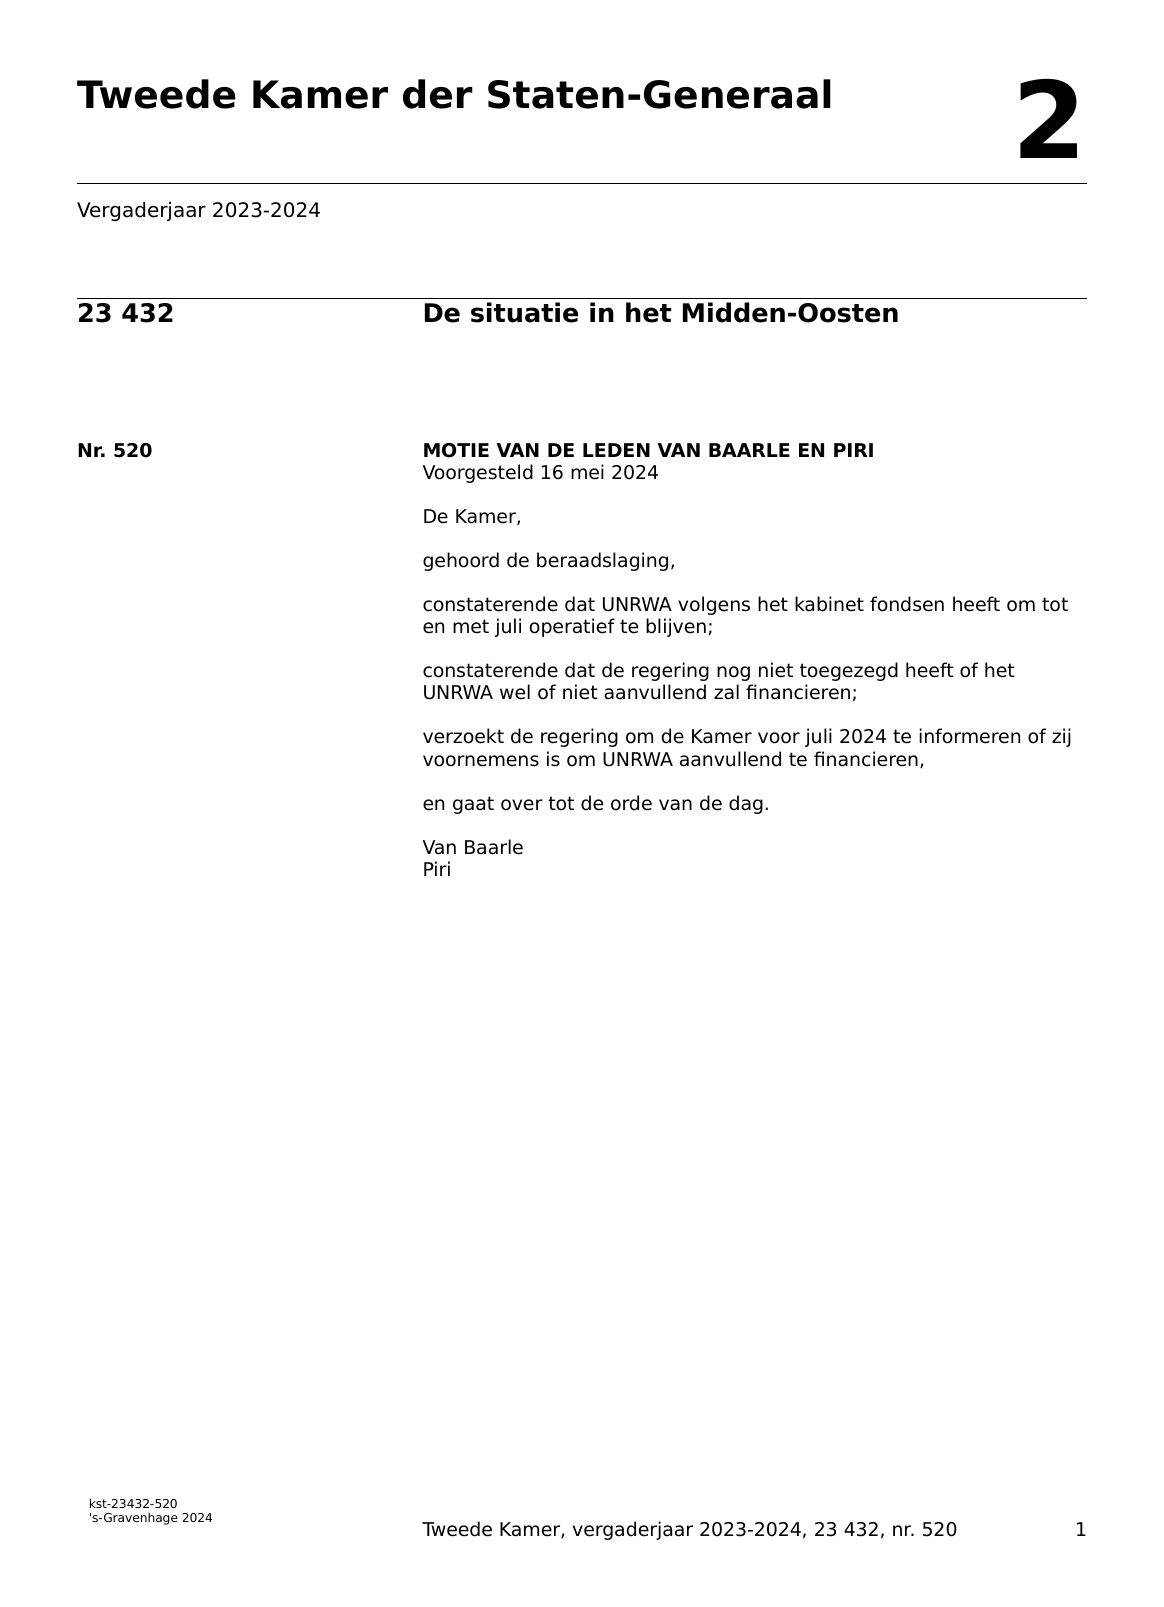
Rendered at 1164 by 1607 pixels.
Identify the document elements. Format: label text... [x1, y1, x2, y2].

table_header 2 [886, 59, 1087, 183]
text kst-23432-520 [88, 1497, 323, 1511]
text verzoekt de regering om de Kamer voor juli 2024 te informeren of zij voornemens is om UNRWA aanvullend te financieren, [422, 726, 1087, 770]
subtitle 23 432 De situatie in het Midden-Oosten [77, 299, 1087, 329]
table_cell Vergaderjaar 2023-2024 [77, 184, 1087, 298]
text Voorgesteld 16 mei 2024 [422, 462, 1087, 484]
text Van Baarle [422, 837, 1087, 859]
text gehoord de beraadslaging, [422, 550, 1087, 572]
text Piri [422, 859, 1087, 881]
text constaterende dat de regering nog niet toegezegd heeft of het UNRWA wel of niet aanvullend zal financieren; [422, 660, 1087, 704]
text en gaat over tot de orde van de dag. [422, 793, 1087, 814]
text 's-Gravenhage 2024 [88, 1511, 323, 1525]
table_header Tweede Kamer der Staten-Generaal [77, 59, 886, 183]
text constaterende dat UNRWA volgens het kabinet fondsen heeft om tot en met juli operatief te blijven; [422, 594, 1087, 638]
subtitle Nr. 520 MOTIE VAN DE LEDEN VAN BAARLE EN PIRI [77, 440, 1087, 462]
text De Kamer, [422, 506, 1087, 528]
